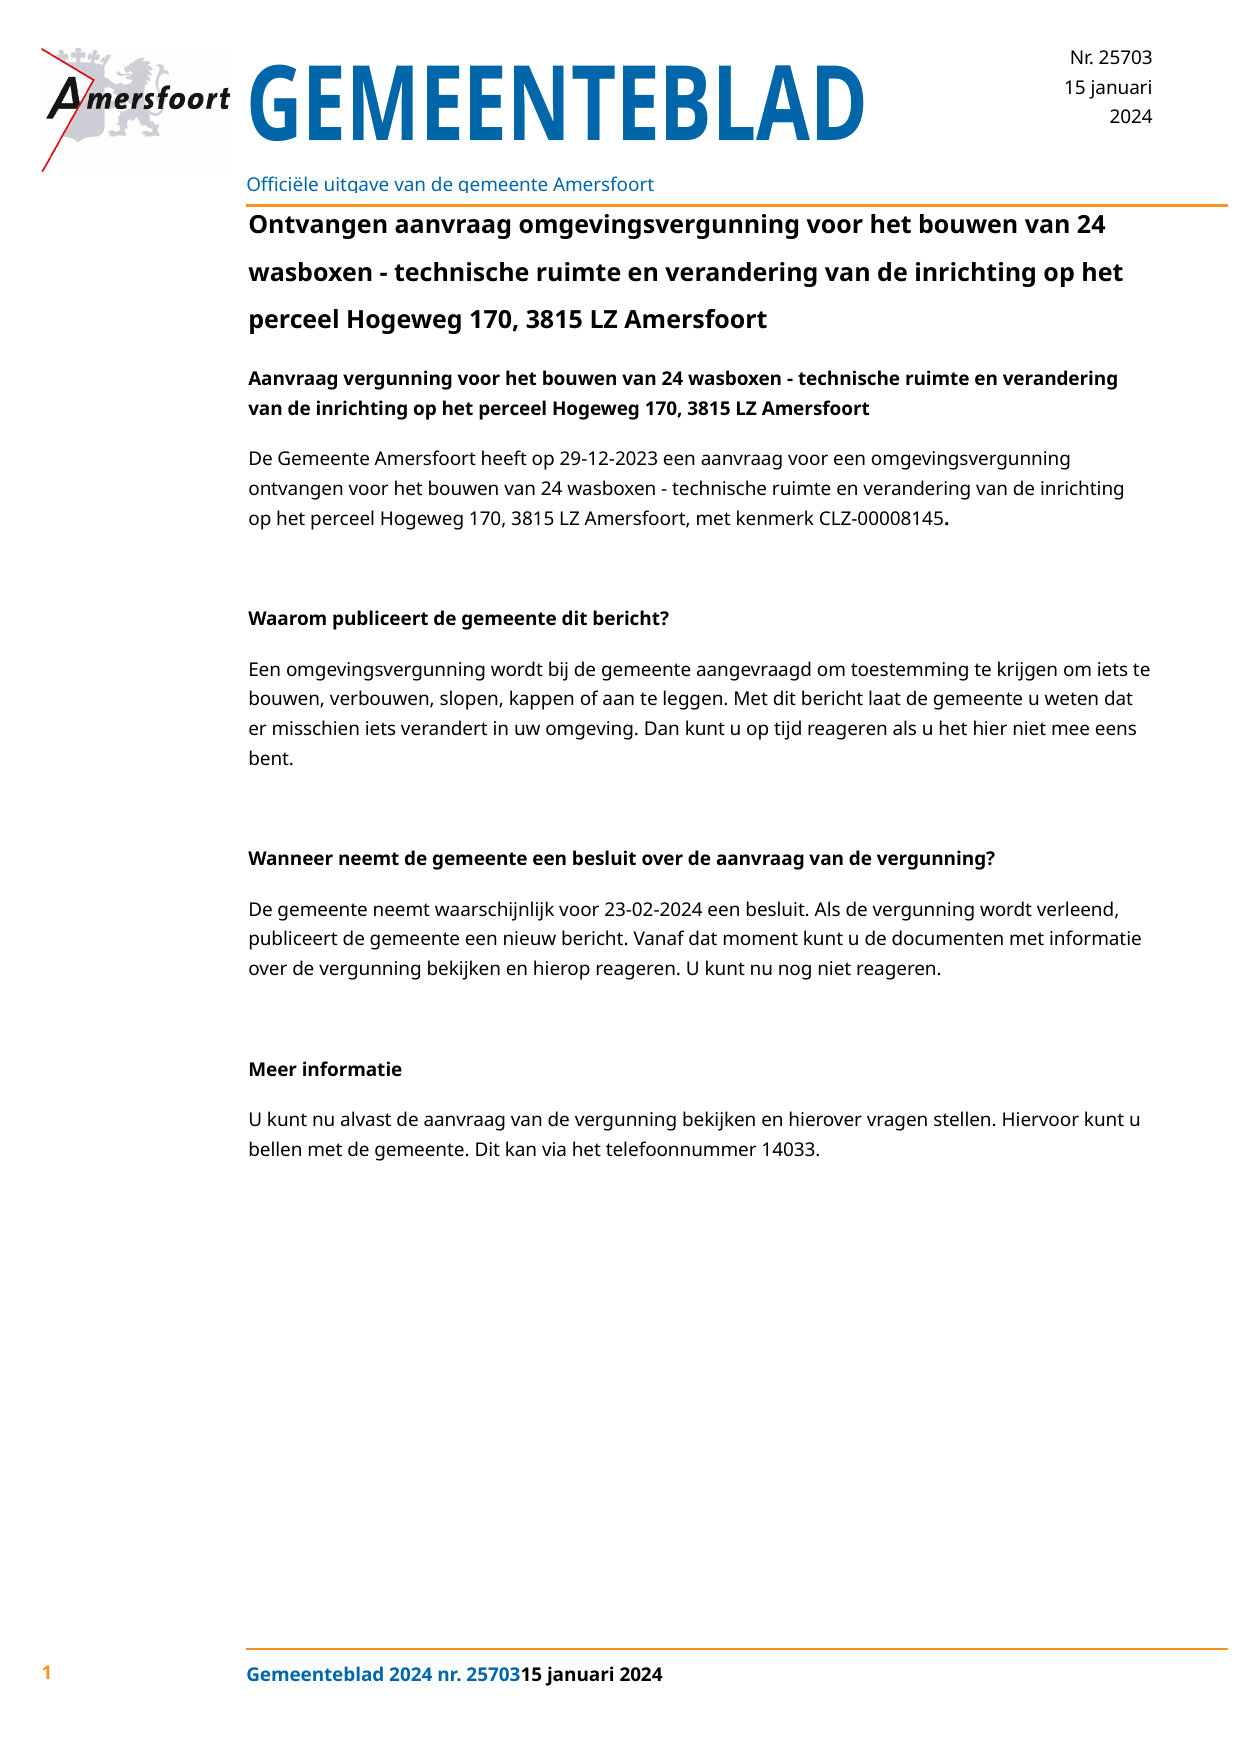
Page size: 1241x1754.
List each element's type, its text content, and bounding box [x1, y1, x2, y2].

text Ontvangen aanvraag omgevingsvergunning voor het bouwen van 24 wasboxen - technische ruimte en verandering van de inrichting op het perceel Hogeweg 170, 3815 LZ Amersfoort [248, 207, 1152, 336]
text De Gemeente Amersfoort heeft op 29-12-2023 een aanvraag voor een omgevingsvergunning ontvangen voor het bouwen van 24 wasboxen - technische ruimte en verandering van de inrichting op het perceel Hogeweg 170, 3815 LZ Amersfoort, met kenmerk CLZ-00008145. [248, 446, 1152, 530]
text Aanvraag vergunning voor het bouwen van 24 wasboxen - technische ruimte en verandering van de inrichting op het perceel Hogeweg 170, 3815 LZ Amersfoort [248, 366, 1152, 421]
text Wanneer neemt de gemeente een besluit over de aanvraag van de vergunning? [248, 846, 1152, 871]
text Een omgevingsvergunning wordt bij de gemeente aangevraagd om toestemming te krijgen om iets te bouwen, verbouwen, slopen, kappen of aan te leggen. Met dit bericht laat de gemeente u weten dat er misschien iets verandert in uw omgeving. Dan kunt u op tijd reageren als u het hier niet mee eens bent. [248, 656, 1152, 770]
text U kunt nu alvast de aanvraag van de vergunning bekijken en hierover vragen stellen. Hiervoor kunt u bellen met de gemeente. Dit kan via het telefoonnummer 14033. [248, 1106, 1152, 1162]
text De gemeente neemt waarschijnlijk voor 23-02-2024 een besluit. Als de vergunning wordt verleend, publiceert de gemeente een nieuw bericht. Vanaf dat moment kunt u de documenten met informatie over de vergunning bekijken en hierop reageren. U kunt nu nog niet reageren. [248, 896, 1152, 981]
text Waarom publiceert de gemeente dit bericht? [248, 606, 1152, 631]
picture [41, 47, 231, 172]
text Meer informatie [248, 1056, 1152, 1082]
